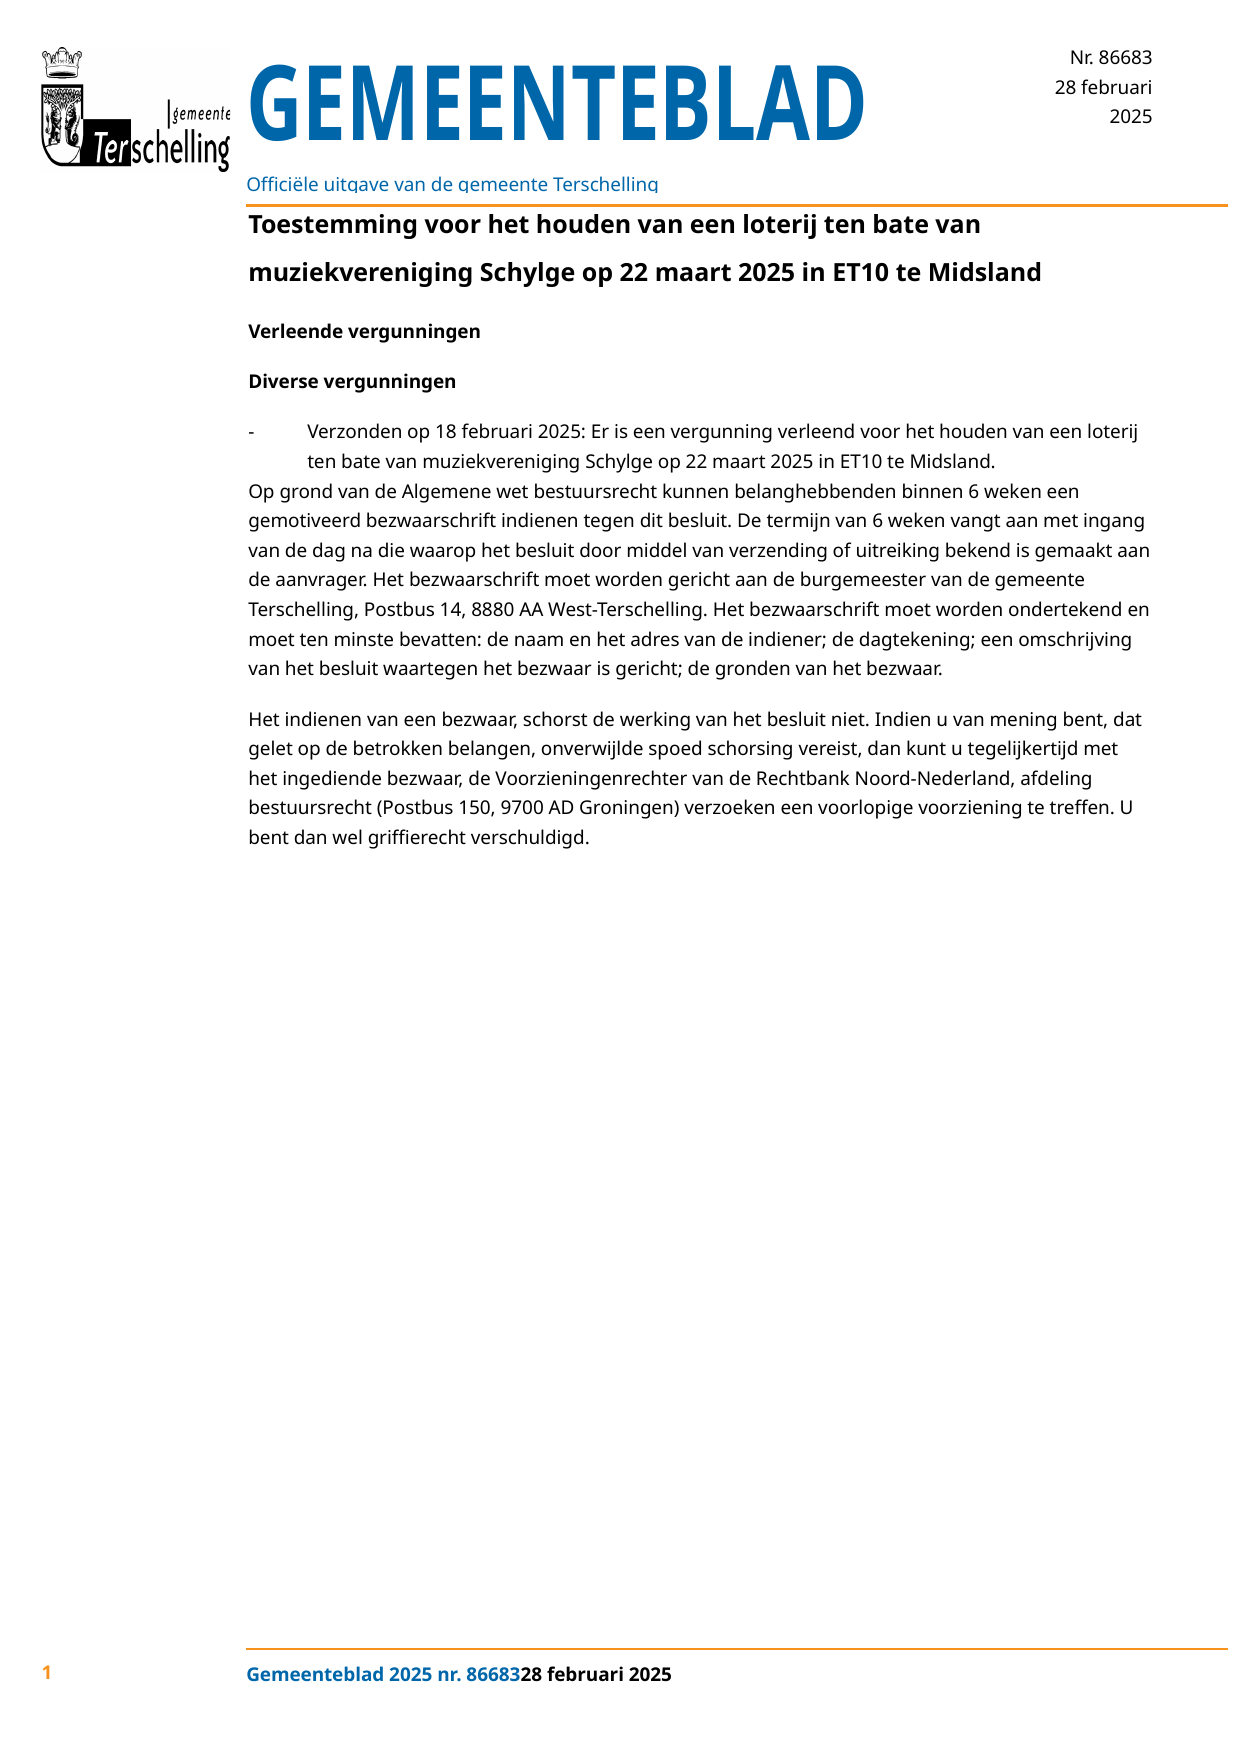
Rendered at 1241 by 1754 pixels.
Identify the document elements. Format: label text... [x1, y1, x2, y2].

picture [41, 47, 231, 172]
text Toestemming voor het houden van een loterij ten bate van muziekvereniging Schylge op 22 maart 2025 in ET10 te Midsland [248, 207, 1152, 288]
text Verleende vergunningen [248, 318, 1152, 344]
list Verzonden op 18 februari 2025: Er is een vergunning verleend voor het houden van een loterij ten bate van muziekvereniging Schylge op 22 maart 2025 in ET10 te Midsland. [248, 419, 1152, 474]
text Diverse vergunningen [248, 368, 1152, 394]
text Het indienen van een bezwaar, schorst de werking van het besluit niet. Indien u van mening bent, dat gelet op de betrokken belangen, onverwijlde spoed schorsing vereist, dan kunt u tegelijkertijd met het ingediende bezwaar, de Voorzieningenrechter van de Rechtbank Noord-Nederland, afdeling bestuursrecht (Postbus 150, 9700 AD Groningen) verzoeken een voorlopige voorziening te treffen. U bent dan wel griffierecht verschuldigd. [248, 706, 1152, 850]
text Op grond van de Algemene wet bestuursrecht kunnen belanghebbenden binnen 6 weken een gemotiveerd bezwaarschrift indienen tegen dit besluit. De termijn van 6 weken vangt aan met ingang van de dag na die waarop het besluit door middel van verzending of uitreiking bekend is gemaakt aan de aanvrager. Het bezwaarschrift moet worden gericht aan de burgemeester van de gemeente Terschelling, Postbus 14, 8880 AA West-Terschelling. Het bezwaarschrift moet worden ondertekend en moet ten minste bevatten: de naam en het adres van de indiener; de dagtekening; een omschrijving van het besluit waartegen het bezwaar is gericht; de gronden van het bezwaar. [248, 478, 1152, 681]
